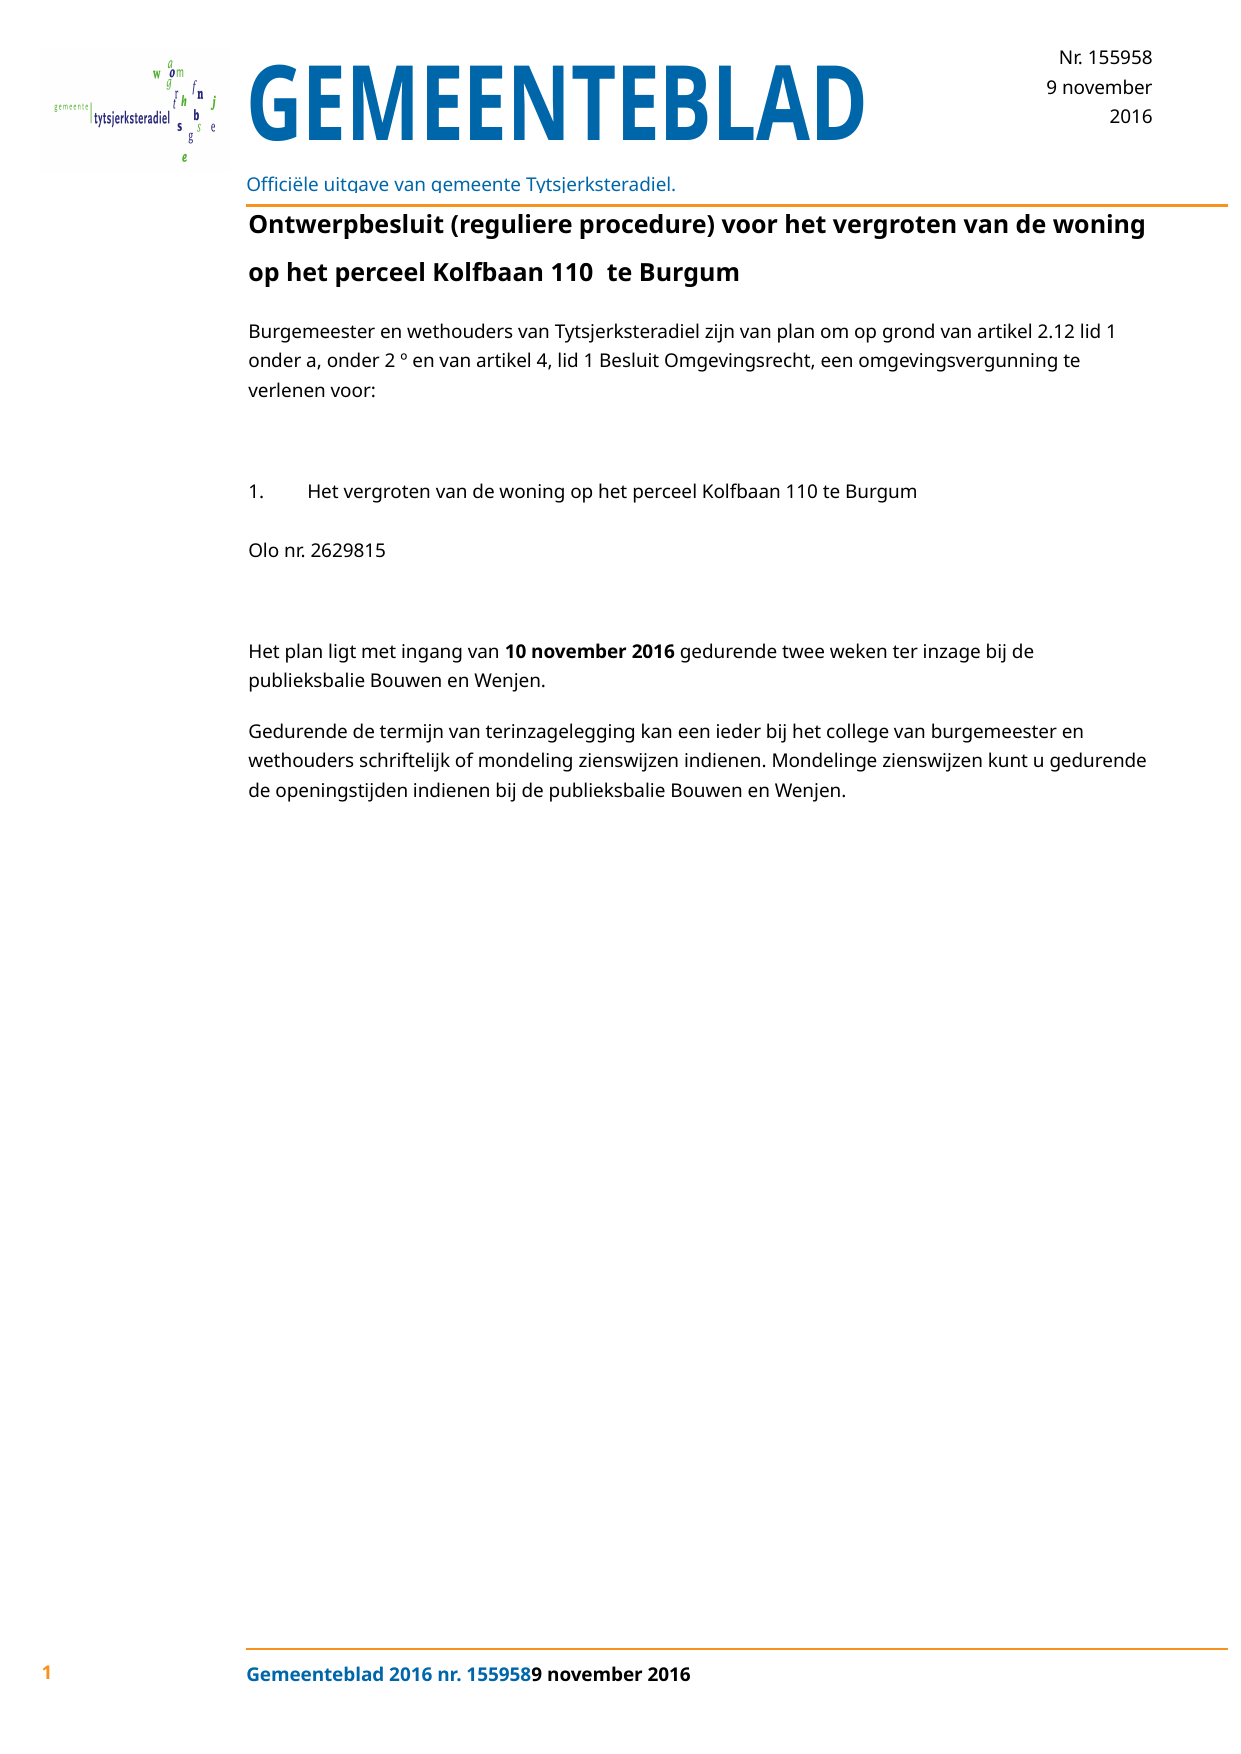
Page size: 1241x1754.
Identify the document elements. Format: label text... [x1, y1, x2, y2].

text Ontwerpbesluit (reguliere procedure) voor het vergroten van de woning op het perceel Kolfbaan 110 te Burgum [248, 207, 1152, 288]
text Gedurende de termijn van terinzagelegging kan een ieder bij het college van burgemeester en wethouders schriftelijk of mondeling zienswijzen indienen. Mondelinge zienswijzen kunt u gedurende de openingstijden indienen bij de publieksbalie Bouwen en Wenjen. [248, 718, 1152, 803]
text Olo nr. 2629815 [248, 537, 1152, 563]
list Het vergroten van de woning op het perceel Kolfbaan 110 te Burgum [248, 478, 1152, 504]
text Burgemeester en wethouders van Tytsjerksteradiel zijn van plan om op grond van artikel 2.12 lid 1 onder a, onder 2 º en van artikel 4, lid 1 Besluit Omgevingsrecht, een omgevingsvergunning te verlenen voor: [248, 318, 1152, 403]
text Het plan ligt met ingang van 10 november 2016 gedurende twee weken ter inzage bij de publieksbalie Bouwen en Wenjen. [248, 638, 1152, 693]
picture [41, 47, 231, 172]
